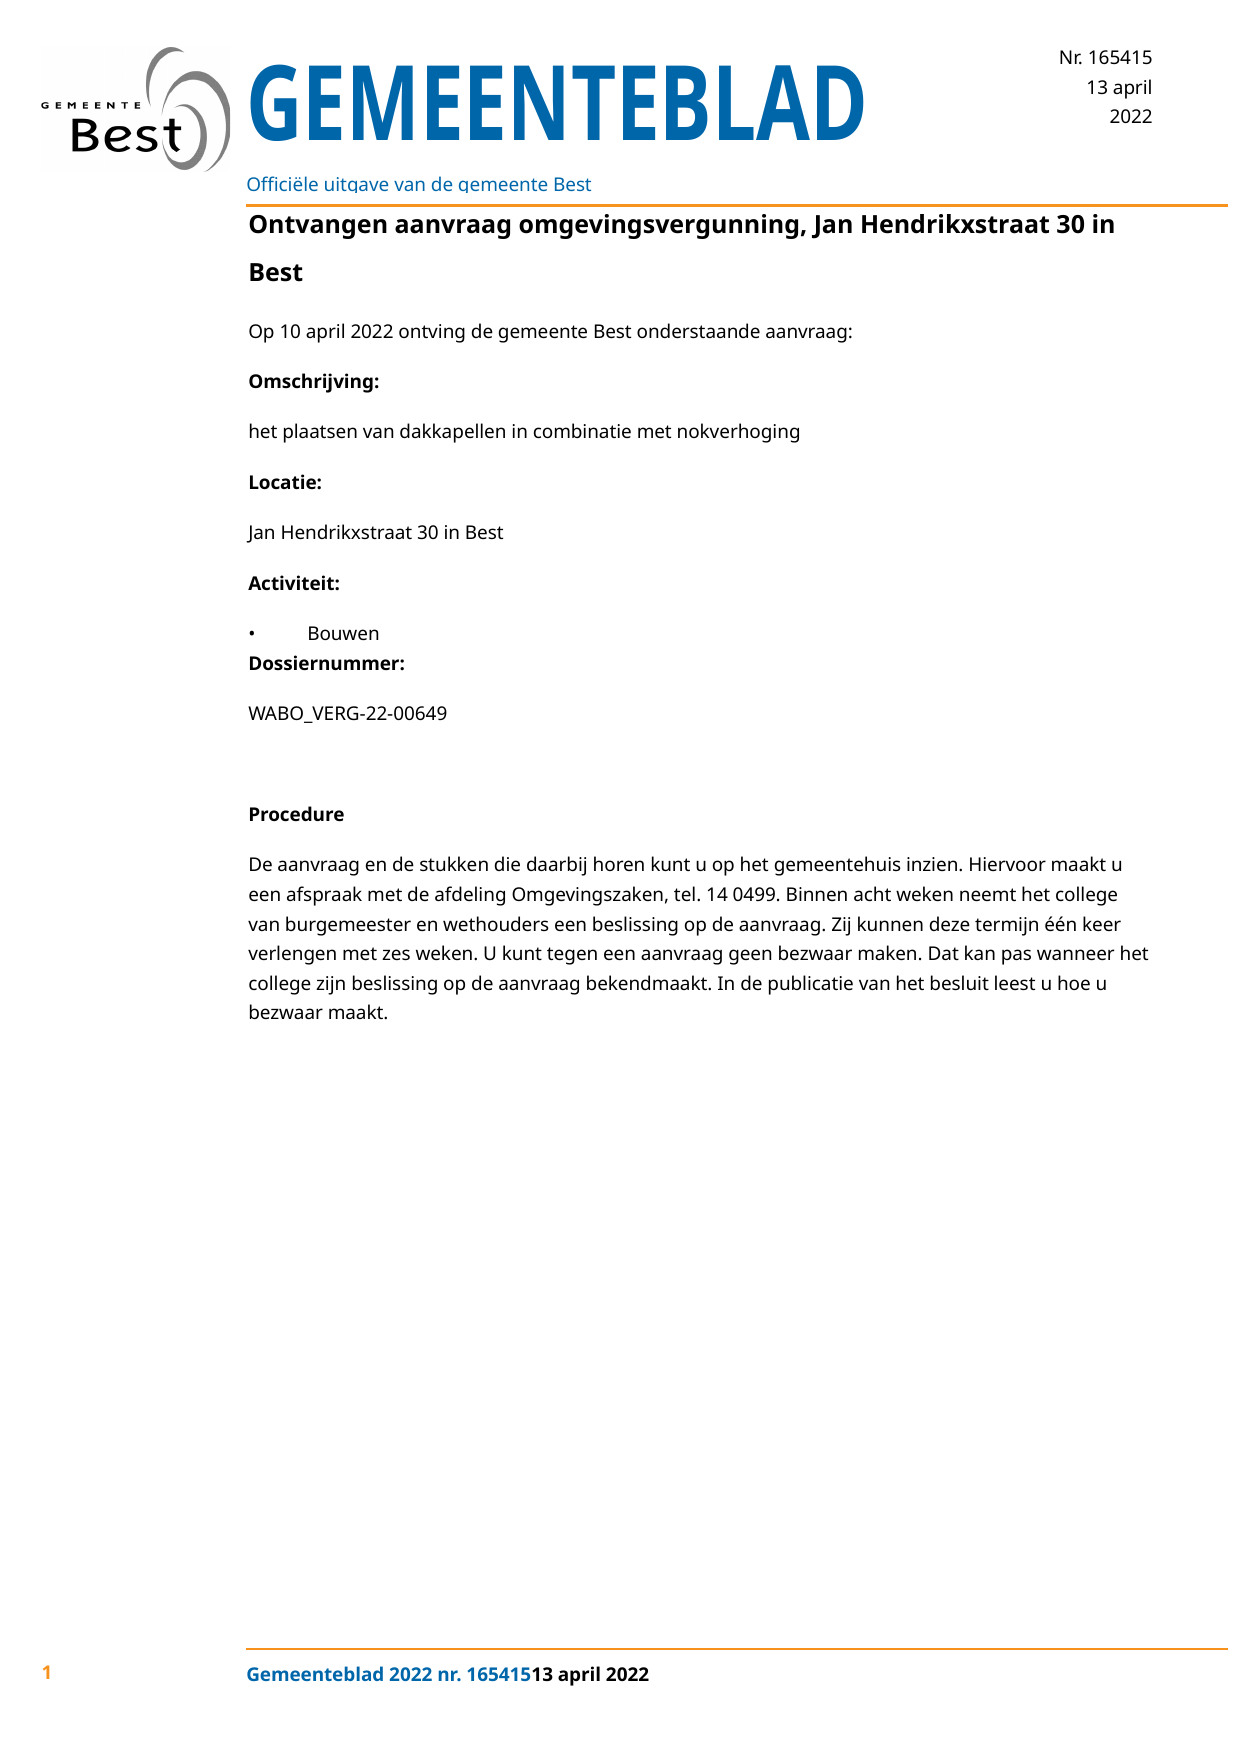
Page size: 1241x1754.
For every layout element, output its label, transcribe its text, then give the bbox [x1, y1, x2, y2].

picture [41, 47, 231, 172]
text Dossiernummer: [248, 650, 1152, 676]
text De aanvraag en de stukken die daarbij horen kunt u op het gemeentehuis inzien. Hiervoor maakt u een afspraak met de afdeling Omgevingszaken, tel. 14 0499. Binnen acht weken neemt het college van burgemeester en wethouders een beslissing op de aanvraag. Zij kunnen deze termijn één keer verlengen met zes weken. U kunt tegen een aanvraag geen bezwaar maken. Dat kan pas wanneer het college zijn beslissing op de aanvraag bekendmaakt. In de publicatie van het besluit leest u hoe u bezwaar maakt. [248, 852, 1152, 1025]
text Omschrijving: [248, 368, 1152, 394]
text WABO_VERG-22-00649 [248, 700, 1152, 726]
text Procedure [248, 801, 1152, 827]
text het plaatsen van dakkapellen in combinatie met nokverhoging [248, 419, 1152, 444]
text Op 10 april 2022 ontving de gemeente Best onderstaande aanvraag: [248, 318, 1152, 344]
text Jan Hendrikxstraat 30 in Best [248, 519, 1152, 545]
text Locatie: [248, 469, 1152, 495]
text Activiteit: [248, 570, 1152, 596]
list Bouwen [248, 620, 1152, 646]
text Ontvangen aanvraag omgevingsvergunning, Jan Hendrikxstraat 30 in Best [248, 207, 1152, 288]
